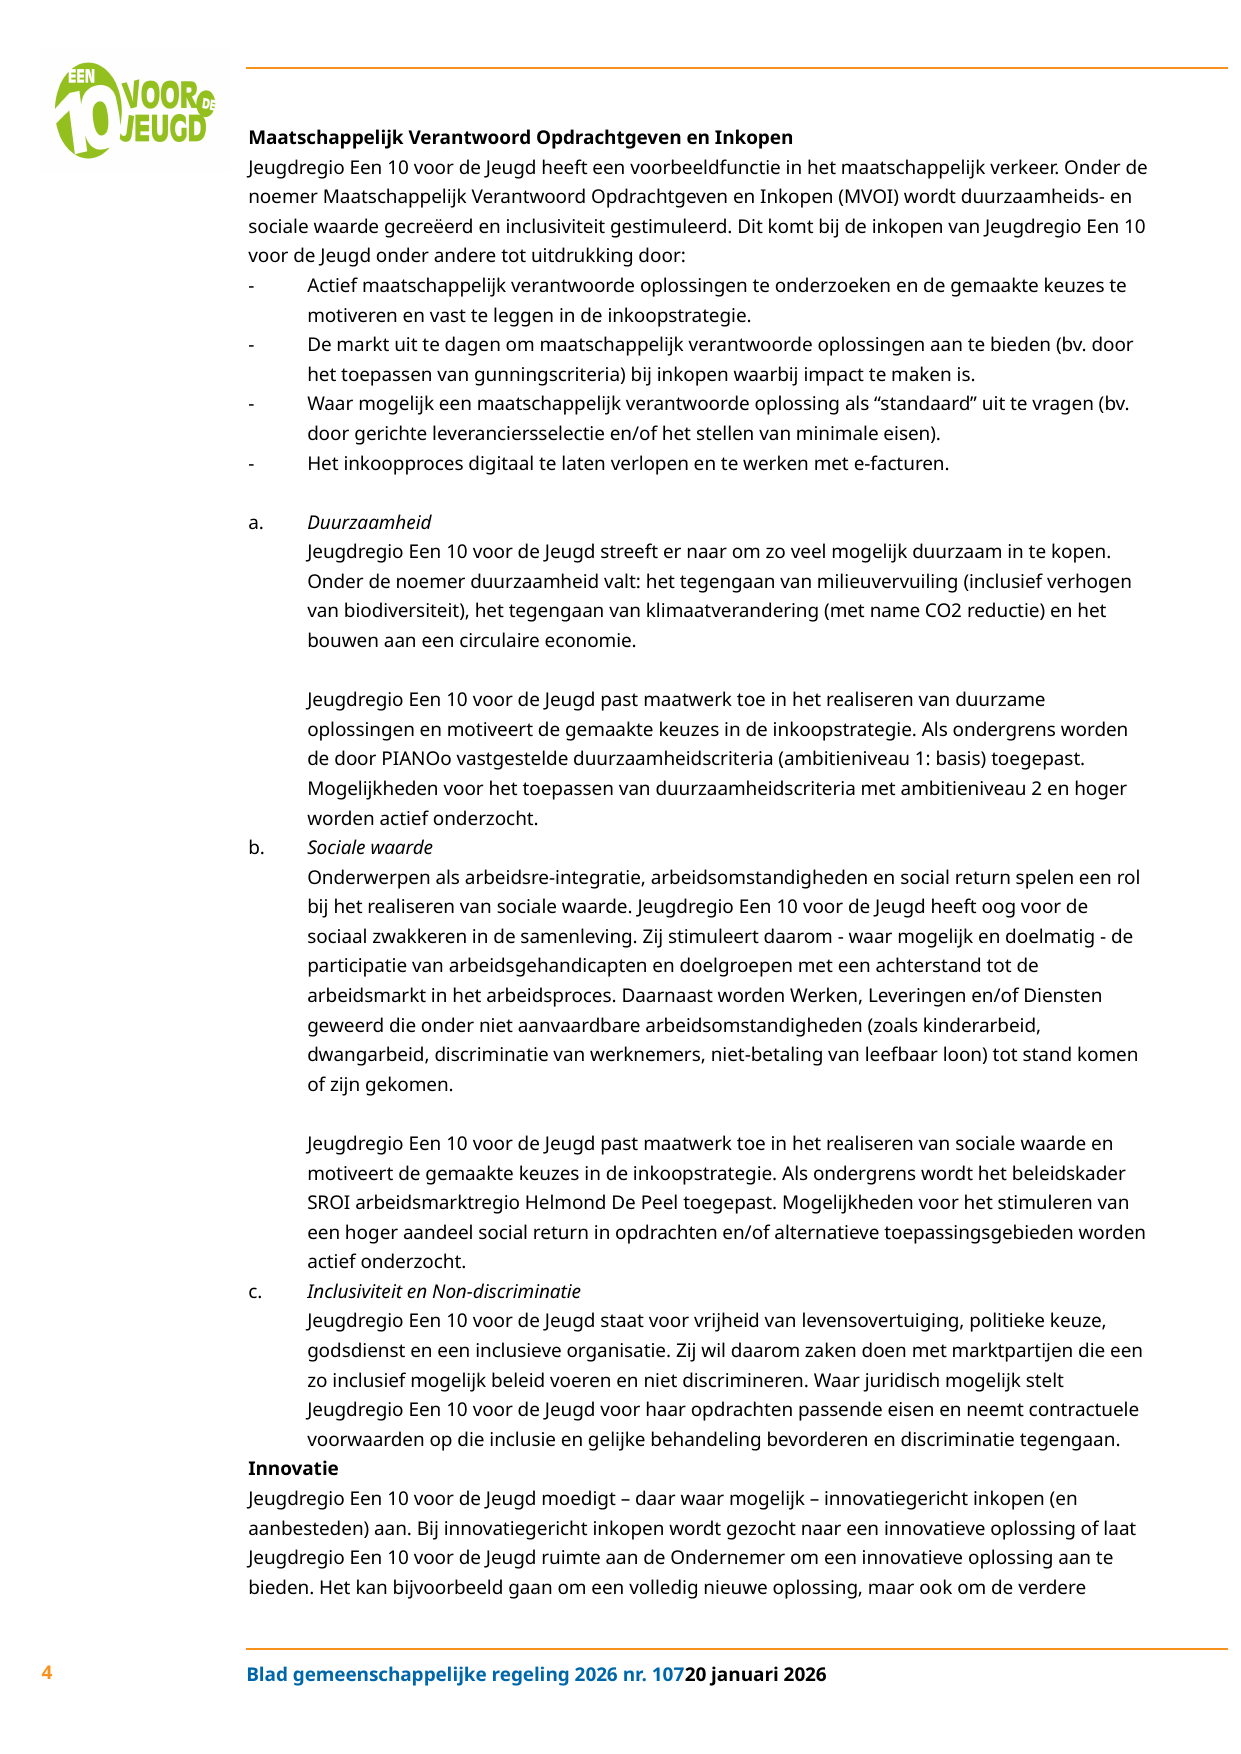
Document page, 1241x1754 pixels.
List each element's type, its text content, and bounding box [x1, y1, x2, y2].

list Duurzaamheid [248, 509, 1152, 535]
text Jeugdregio Een 10 voor de Jeugd heeft een voorbeeldfunctie in het maatschappelijk verkeer. Onder de noemer Maatschappelijk Verantwoord Opdrachtgeven en Inkopen (MVOI) wordt duurzaamheids- en sociale waarde gecreëerd en inclusiviteit gestimuleerd. Dit komt bij de inkopen van Jeugdregio Een 10 voor de Jeugd onder andere tot uitdrukking door: [248, 154, 1152, 268]
picture [41, 47, 231, 172]
list Jeugdregio Een 10 voor de Jeugd past maatwerk toe in het realiseren van duurzame oplossingen en motiveert de gemaakte keuzes in de inkoopstrategie. Als ondergrens worden de door PIANOo vastgestelde duurzaamheidscriteria (ambitieniveau 1: basis) toegepast. Mogelijkheden voor het toepassen van duurzaamheidscriteria met ambitieniveau 2 en hoger worden actief onderzocht. [248, 686, 1152, 831]
list Jeugdregio Een 10 voor de Jeugd past maatwerk toe in het realiseren van sociale waarde en motiveert de gemaakte keuzes in de inkoopstrategie. Als ondergrens wordt het beleidskader SROI arbeidsmarktregio Helmond De Peel toegepast. Mogelijkheden voor het stimuleren van een hoger aandeel social return in opdrachten en/of alternatieve toepassingsgebieden worden actief onderzocht. [248, 1130, 1152, 1274]
text Jeugdregio Een 10 voor de Jeugd moedigt – daar waar mogelijk – innovatiegericht inkopen (en aanbesteden) aan. Bij innovatiegericht inkopen wordt gezocht naar een innovatieve oplossing of laat Jeugdregio Een 10 voor de Jeugd ruimte aan de Ondernemer om een innovatieve oplossing aan te bieden. Het kan bijvoorbeeld gaan om een volledig nieuwe oplossing, maar ook om de verdere [248, 1485, 1152, 1600]
list De markt uit te dagen om maatschappelijk verantwoorde oplossingen aan te bieden (bv. door het toepassen van gunningscriteria) bij inkopen waarbij impact te maken is. [248, 331, 1152, 387]
text Innovatie [248, 1456, 1152, 1481]
list Het inkoopproces digitaal te laten verlopen en te werken met e-facturen. [248, 450, 1152, 476]
text Maatschappelijk Verantwoord Opdrachtgeven en Inkopen [248, 124, 1152, 150]
list Onderwerpen als arbeidsre-integratie, arbeidsomstandigheden en social return spelen een rol bij het realiseren van sociale waarde. Jeugdregio Een 10 voor de Jeugd heeft oog voor de sociaal zwakkeren in de samenleving. Zij stimuleert daarom - waar mogelijk en doelmatig - de participatie van arbeidsgehandicapten en doelgroepen met een achterstand tot de arbeidsmarkt in het arbeidsproces. Daarnaast worden Werken, Leveringen en/of Diensten geweerd die onder niet aanvaardbare arbeidsomstandigheden (zoals kinderarbeid, dwangarbeid, discriminatie van werknemers, niet-betaling van leefbaar loon) tot stand komen of zijn gekomen. [248, 864, 1152, 1097]
list Inclusiviteit en Non-discriminatie [248, 1278, 1152, 1304]
list Sociale waarde [248, 834, 1152, 860]
list Jeugdregio Een 10 voor de Jeugd staat voor vrijheid van levensovertuiging, politieke keuze, godsdienst en een inclusieve organisatie. Zij wil daarom zaken doen met marktpartijen die een zo inclusief mogelijk beleid voeren en niet discrimineren. Waar juridisch mogelijk stelt Jeugdregio Een 10 voor de Jeugd voor haar opdrachten passende eisen en neemt contractuele voorwaarden op die inclusie en gelijke behandeling bevorderen en discriminatie tegengaan. [248, 1308, 1152, 1452]
list Waar mogelijk een maatschappelijk verantwoorde oplossing als “standaard” uit te vragen (bv. door gerichte leveranciersselectie en/of het stellen van minimale eisen). [248, 391, 1152, 446]
list Actief maatschappelijk verantwoorde oplossingen te onderzoeken en de gemaakte keuzes te motiveren en vast te leggen in de inkoopstrategie. [248, 272, 1152, 328]
list Jeugdregio Een 10 voor de Jeugd streeft er naar om zo veel mogelijk duurzaam in te kopen. Onder de noemer duurzaamheid valt: het tegengaan van milieuvervuiling (inclusief verhogen van biodiversiteit), het tegengaan van klimaatverandering (met name CO2 reductie) en het bouwen aan een circulaire economie. [248, 538, 1152, 653]
